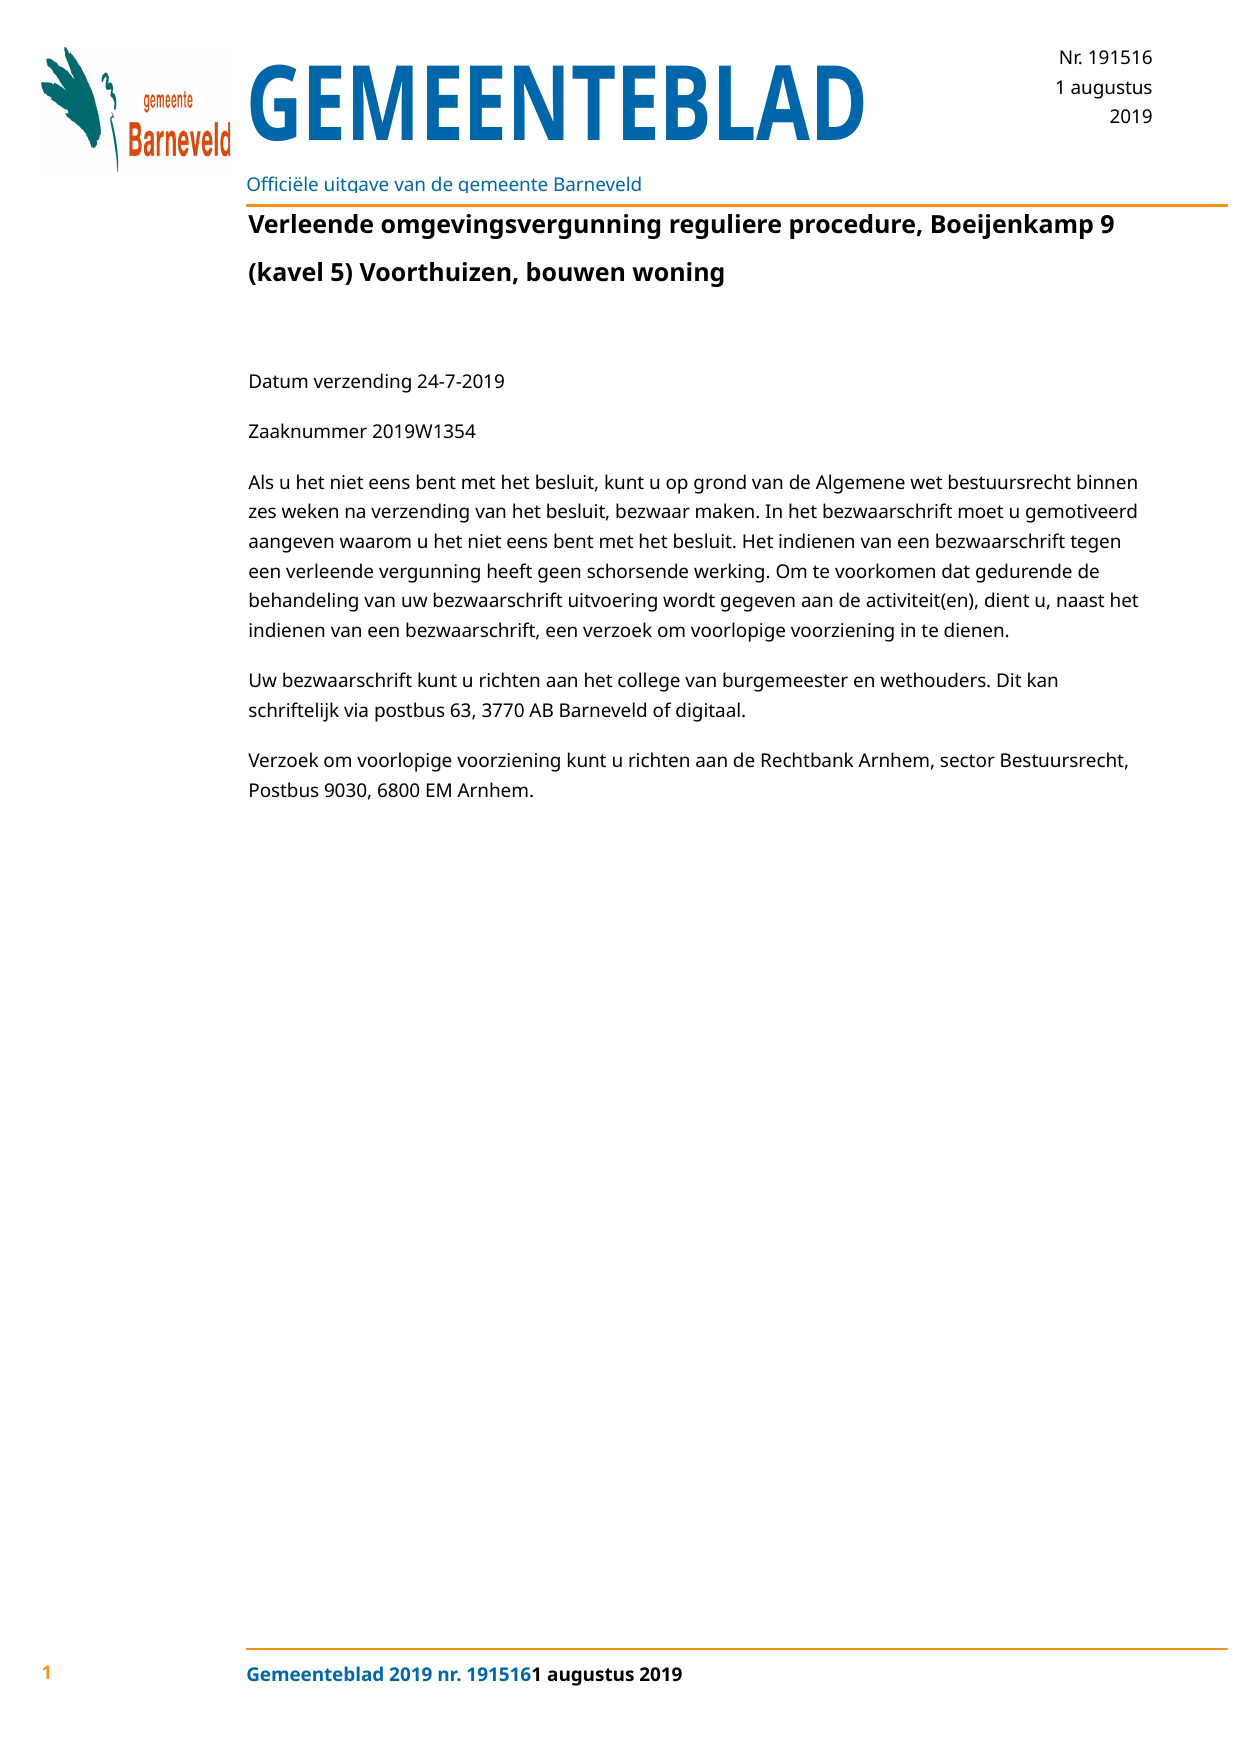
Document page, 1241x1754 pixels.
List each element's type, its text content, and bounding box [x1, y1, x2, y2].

text Zaaknummer 2019W1354 [248, 419, 1152, 444]
text Uw bezwaarschrift kunt u richten aan het college van burgemeester en wethouders. Dit kan schriftelijk via postbus 63, 3770 AB Barneveld of digitaal. [248, 667, 1152, 723]
text Als u het niet eens bent met het besluit, kunt u op grond van de Algemene wet bestuursrecht binnen zes weken na verzending van het besluit, bezwaar maken. In het bezwaarschrift moet u gemotiveerd aangeven waarom u het niet eens bent met het besluit. Het indienen van een bezwaarschrift tegen een verleende vergunning heeft geen schorsende werking. Om te voorkomen dat gedurende de behandeling van uw bezwaarschrift uitvoering wordt gegeven aan de activiteit(en), dient u, naast het indienen van een bezwaarschrift, een verzoek om voorlopige voorziening in te dienen. [248, 469, 1152, 643]
picture [41, 47, 231, 172]
text Datum verzending 24-7-2019 [248, 368, 1152, 394]
text Verleende omgevingsvergunning reguliere procedure, Boeijenkamp 9 (kavel 5) Voorthuizen, bouwen woning [248, 207, 1152, 288]
text Verzoek om voorlopige voorziening kunt u richten aan de Rechtbank Arnhem, sector Bestuursrecht, Postbus 9030, 6800 EM Arnhem. [248, 747, 1152, 803]
